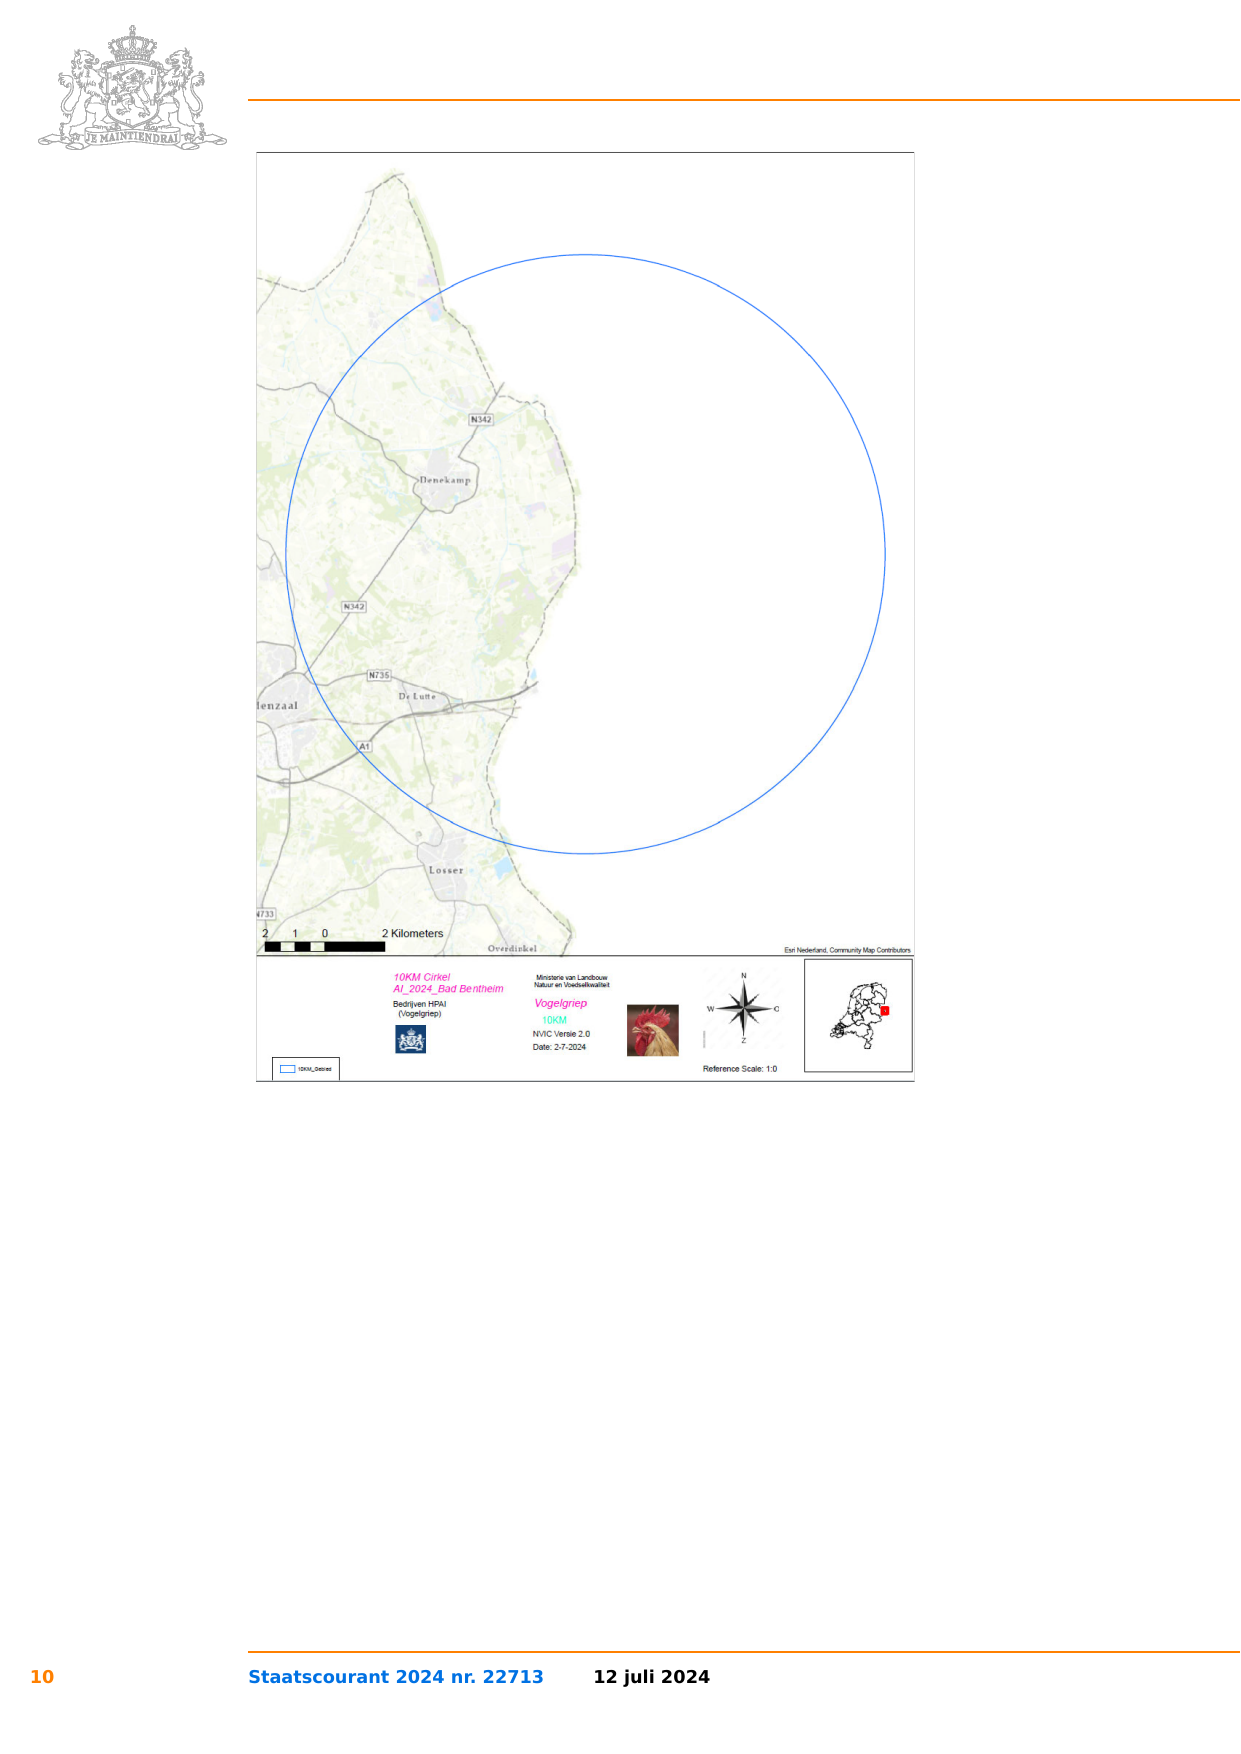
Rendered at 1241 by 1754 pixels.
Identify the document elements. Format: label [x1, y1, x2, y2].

picture [248, 151, 922, 1091]
picture [38, 25, 227, 150]
